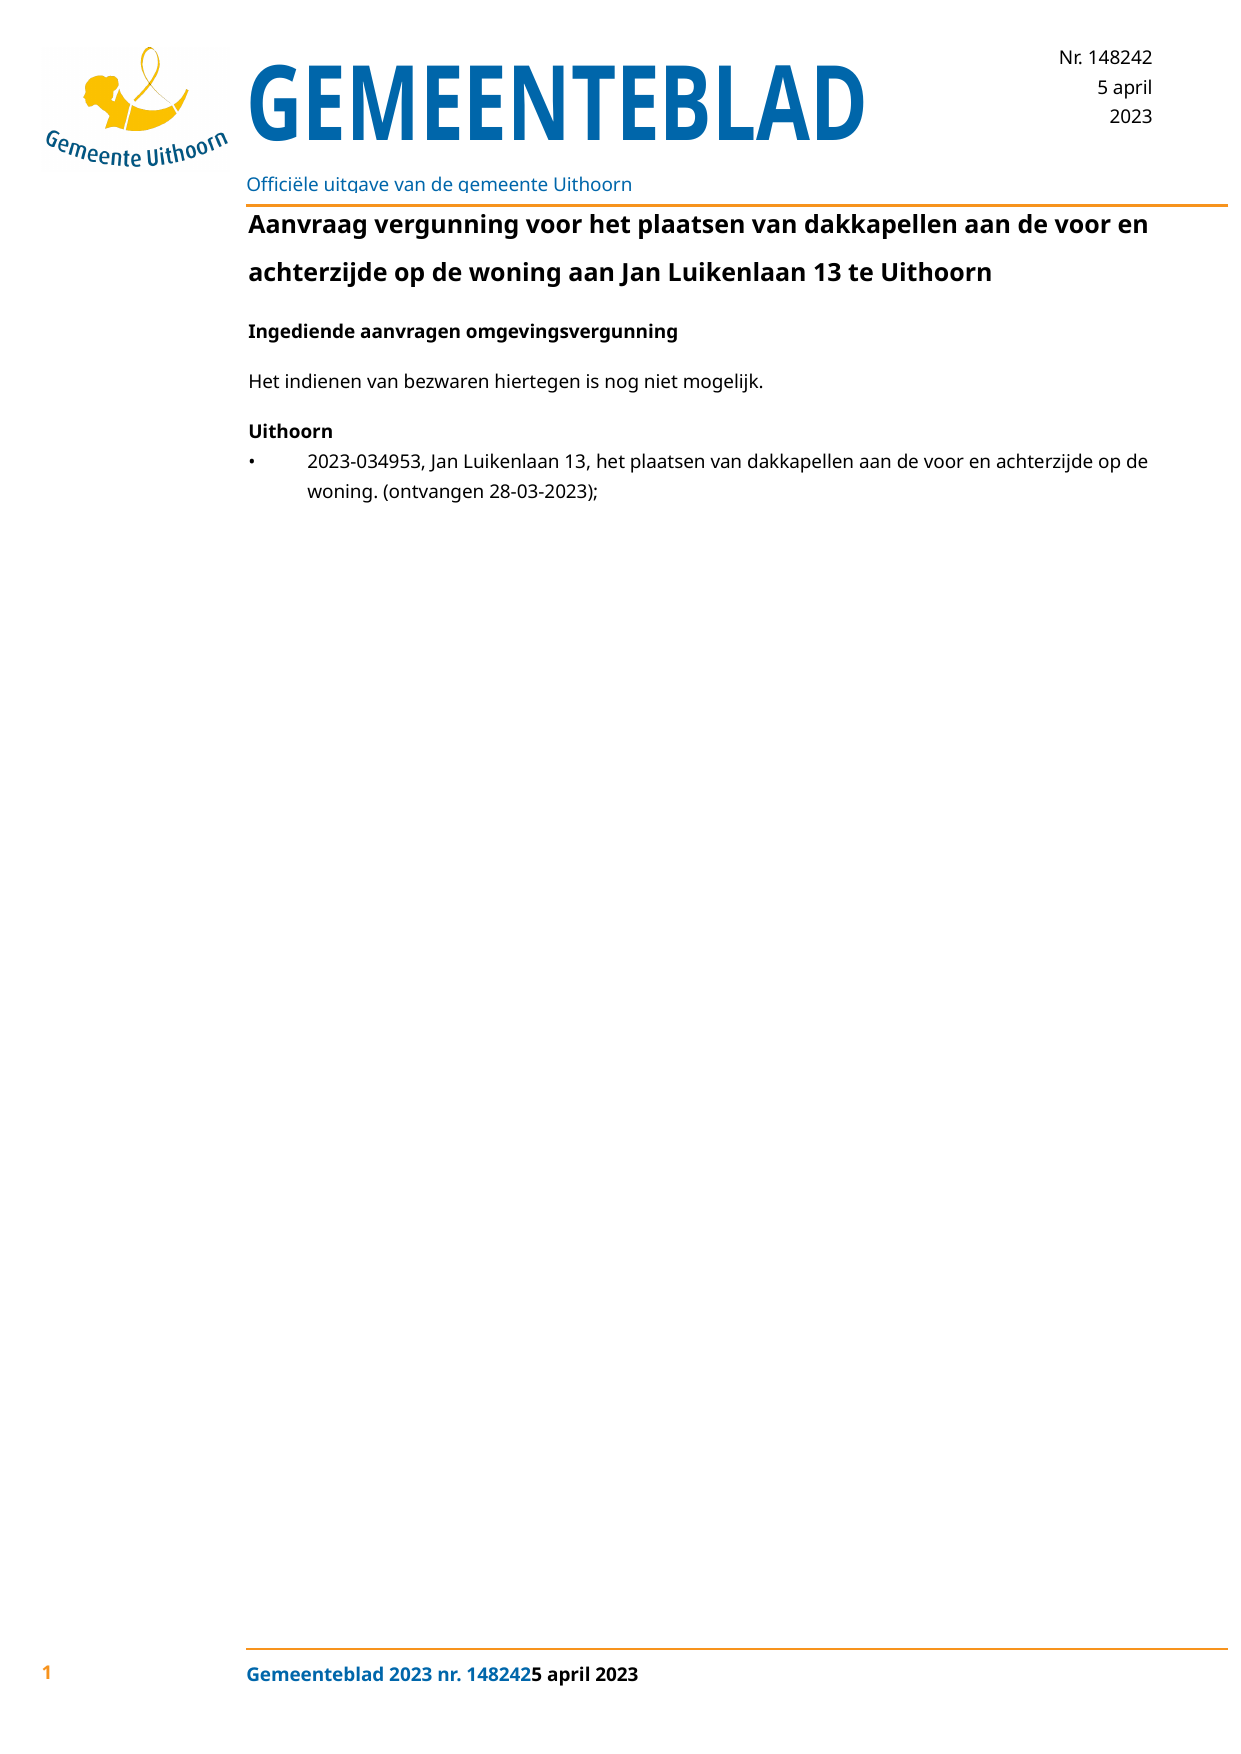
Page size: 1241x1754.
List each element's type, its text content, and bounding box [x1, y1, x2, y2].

text Ingediende aanvragen omgevingsvergunning [248, 318, 1152, 344]
text Uithoorn [248, 419, 1152, 444]
text Het indienen van bezwaren hiertegen is nog niet mogelijk. [248, 368, 1152, 394]
picture [41, 47, 231, 172]
text Aanvraag vergunning voor het plaatsen van dakkapellen aan de voor en achterzijde op de woning aan Jan Luikenlaan 13 te Uithoorn [248, 207, 1152, 288]
list 2023-034953, Jan Luikenlaan 13, het plaatsen van dakkapellen aan de voor en achterzijde op de woning. (ontvangen 28-03-2023); [248, 448, 1152, 504]
